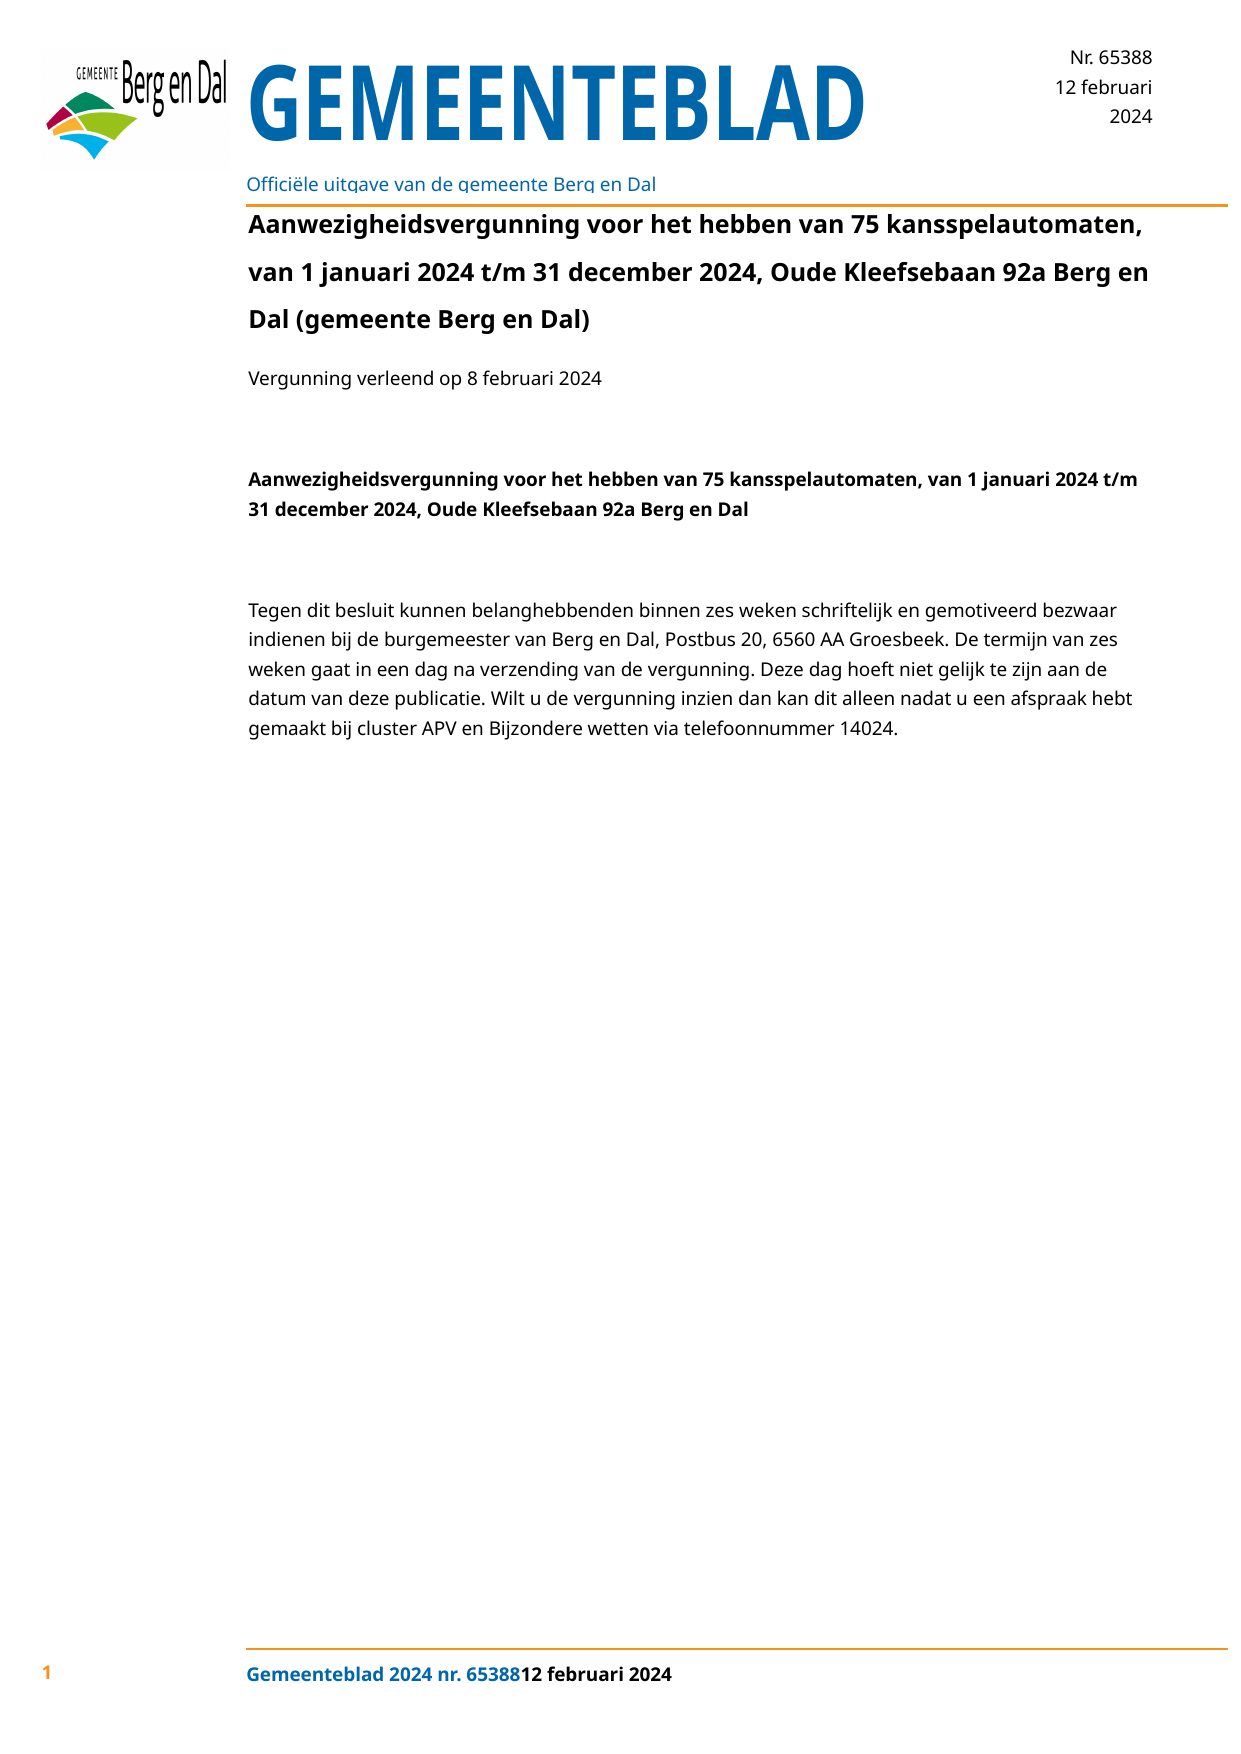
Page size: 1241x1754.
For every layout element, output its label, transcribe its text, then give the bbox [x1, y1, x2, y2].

text Aanwezigheidsvergunning voor het hebben van 75 kansspelautomaten, van 1 januari 2024 t/m 31 december 2024, Oude Kleefsebaan 92a Berg en Dal [248, 466, 1152, 522]
text Aanwezigheidsvergunning voor het hebben van 75 kansspelautomaten, van 1 januari 2024 t/m 31 december 2024, Oude Kleefsebaan 92a Berg en Dal (gemeente Berg en Dal) [248, 207, 1152, 336]
picture [41, 47, 231, 172]
text Vergunning verleend op 8 februari 2024 [248, 366, 1152, 391]
text Tegen dit besluit kunnen belanghebbenden binnen zes weken schriftelijk en gemotiveerd bezwaar indienen bij de burgemeester van Berg en Dal, Postbus 20, 6560 AA Groesbeek. De termijn van zes weken gaat in een dag na verzending van de vergunning. Deze dag hoeft niet gelijk te zijn aan de datum van deze publicatie. Wilt u de vergunning inzien dan kan dit alleen nadat u een afspraak hebt gemaakt bij cluster APV en Bijzondere wetten via telefoonnummer 14024. [248, 597, 1152, 741]
